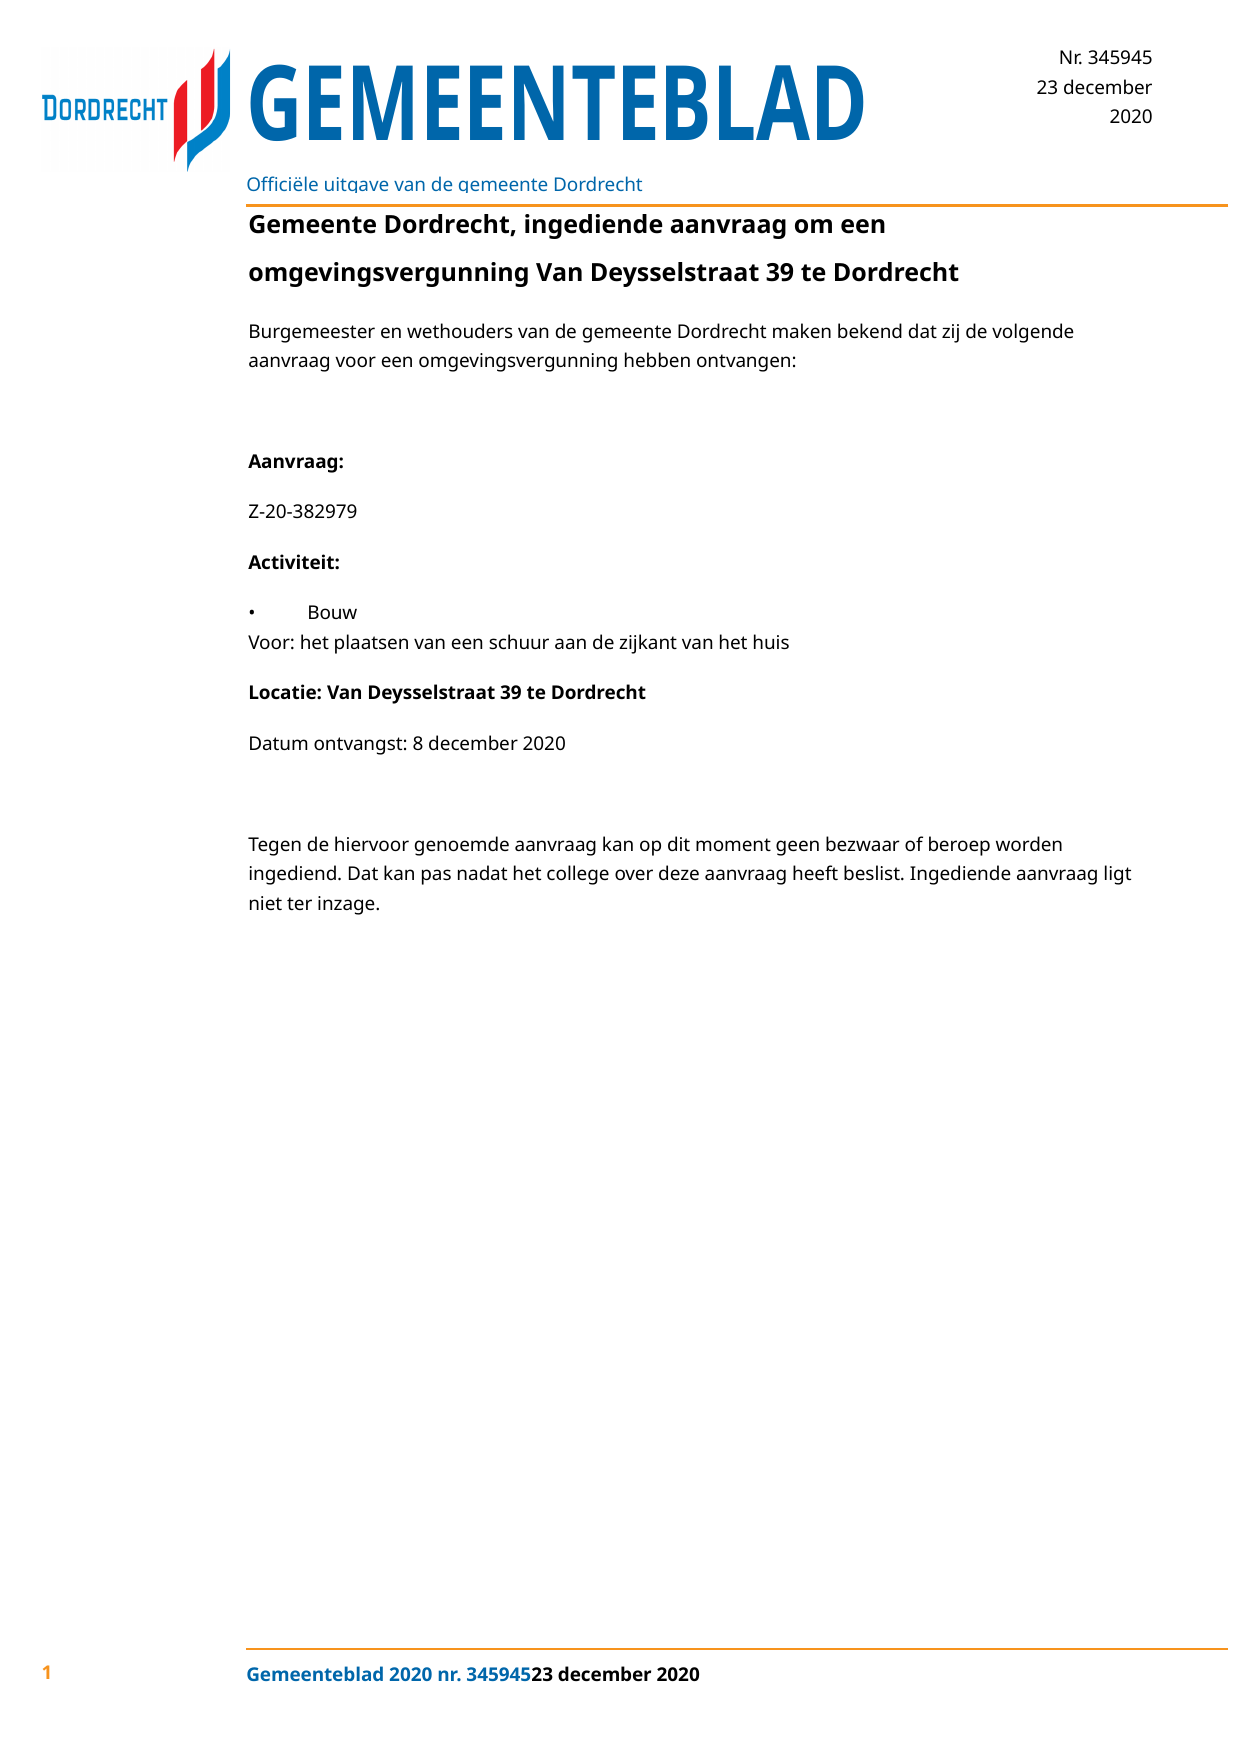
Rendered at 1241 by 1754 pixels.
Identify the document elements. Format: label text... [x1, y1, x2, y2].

text Datum ontvangst: 8 december 2020 [248, 730, 1152, 756]
text Voor: het plaatsen van een schuur aan de zijkant van het huis [248, 629, 1152, 655]
text Z-20-382979 [248, 499, 1152, 524]
text Aanvraag: [248, 448, 1152, 474]
text Tegen de hiervoor genoemde aanvraag kan op dit moment geen bezwaar of beroep worden ingediend. Dat kan pas nadat het college over deze aanvraag heeft beslist. Ingediende aanvraag ligt niet ter inzage. [248, 831, 1152, 916]
picture [41, 47, 231, 172]
text Locatie: Van Deysselstraat 39 te Dordrecht [248, 679, 1152, 705]
text Burgemeester en wethouders van de gemeente Dordrecht maken bekend dat zij de volgende aanvraag voor een omgevingsvergunning hebben ontvangen: [248, 318, 1152, 373]
list Bouw [248, 599, 1152, 625]
text Activiteit: [248, 549, 1152, 575]
text Gemeente Dordrecht, ingediende aanvraag om een omgevingsvergunning Van Deysselstraat 39 te Dordrecht [248, 207, 1152, 288]
